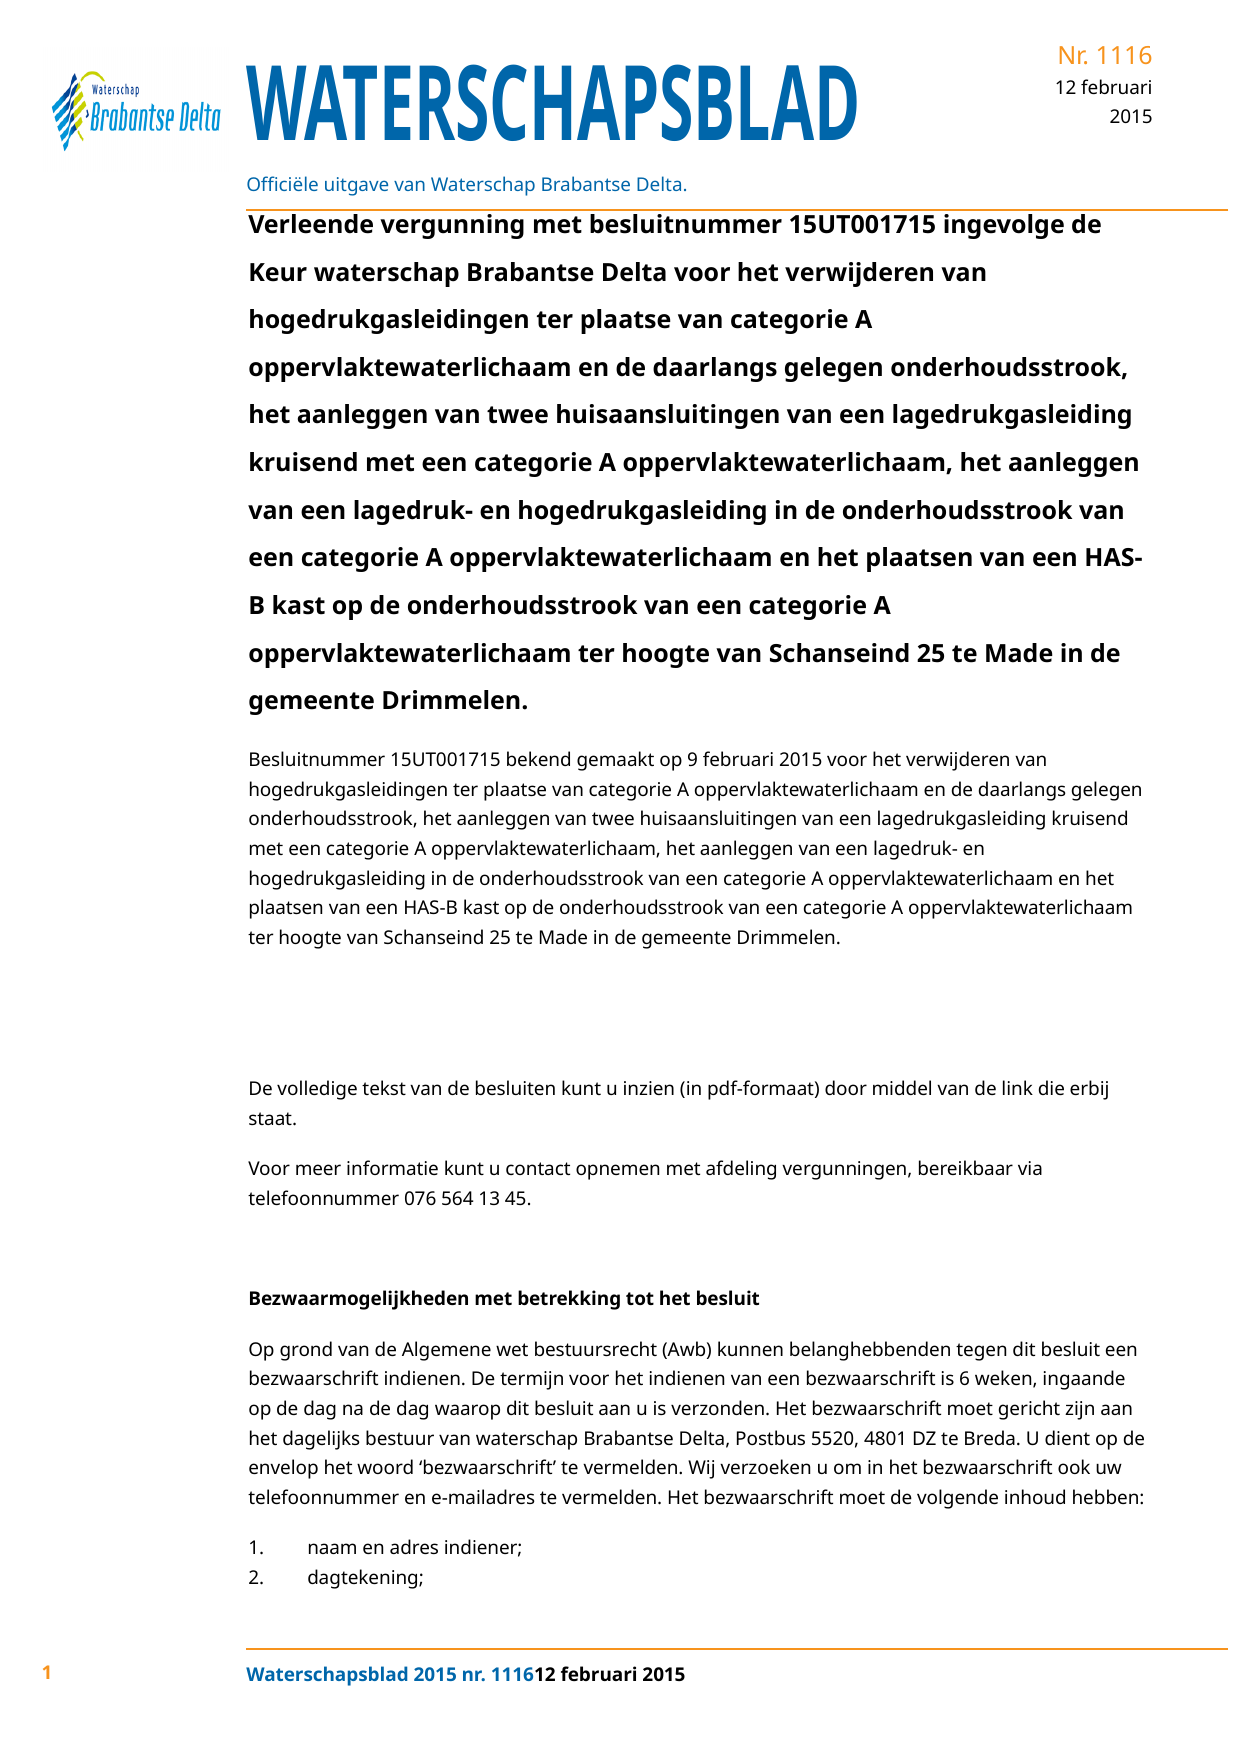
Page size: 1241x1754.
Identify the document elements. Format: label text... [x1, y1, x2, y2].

text De volledige tekst van de besluiten kunt u inzien (in pdf-formaat) door middel van de link die erbij staat. [248, 1075, 1152, 1130]
text Verleende vergunning met besluitnummer 15UT001715 ingevolge de Keur waterschap Brabantse Delta voor het verwijderen van hogedrukgasleidingen ter plaatse van categorie A oppervlaktewaterlichaam en de daarlangs gelegen onderhoudsstrook, het aanleggen van twee huisaansluitingen van een lagedrukgasleiding kruisend met een categorie A oppervlaktewaterlichaam, het aanleggen van een lagedruk- en hogedrukgasleiding in de onderhoudsstrook van een categorie A oppervlaktewaterlichaam en het plaatsen van een HAS-B kast op de onderhoudsstrook van een categorie A oppervlaktewaterlichaam ter hoogte van Schanseind 25 te Made in de gemeente Drimmelen. [248, 211, 1152, 717]
list naam en adres indiener; [248, 1534, 1152, 1560]
text Bezwaarmogelijkheden met betrekking tot het besluit [248, 1286, 1152, 1311]
list dagtekening; [248, 1564, 1152, 1589]
picture [41, 47, 231, 172]
text Voor meer informatie kunt u contact opnemen met afdeling vergunningen, bereikbaar via telefoonnummer 076 564 13 45. [248, 1155, 1152, 1210]
text Besluitnummer 15UT001715 bekend gemaakt op 9 februari 2015 voor het verwijderen van hogedrukgasleidingen ter plaatse van categorie A oppervlaktewaterlichaam en de daarlangs gelegen onderhoudsstrook, het aanleggen van twee huisaansluitingen van een lagedrukgasleiding kruisend met een categorie A oppervlaktewaterlichaam, het aanleggen van een lagedruk- en hogedrukgasleiding in de onderhoudsstrook van een categorie A oppervlaktewaterlichaam en het plaatsen van een HAS-B kast op de onderhoudsstrook van een categorie A oppervlaktewaterlichaam ter hoogte van Schanseind 25 te Made in de gemeente Drimmelen. [248, 746, 1152, 949]
text Op grond van de Algemene wet bestuursrecht (Awb) kunnen belanghebbenden tegen dit besluit een bezwaarschrift indienen. De termijn voor het indienen van een bezwaarschrift is 6 weken, ingaande op de dag na de dag waarop dit besluit aan u is verzonden. Het bezwaarschrift moet gericht zijn aan het dagelijks bestuur van waterschap Brabantse Delta, Postbus 5520, 4801 DZ te Breda. U dient op de envelop het woord ‘bezwaarschrift’ te vermelden. Wij verzoeken u om in het bezwaarschrift ook uw telefoonnummer en e‑mailadres te vermelden. Het bezwaarschrift moet de volgende inhoud hebben: [248, 1336, 1152, 1509]
